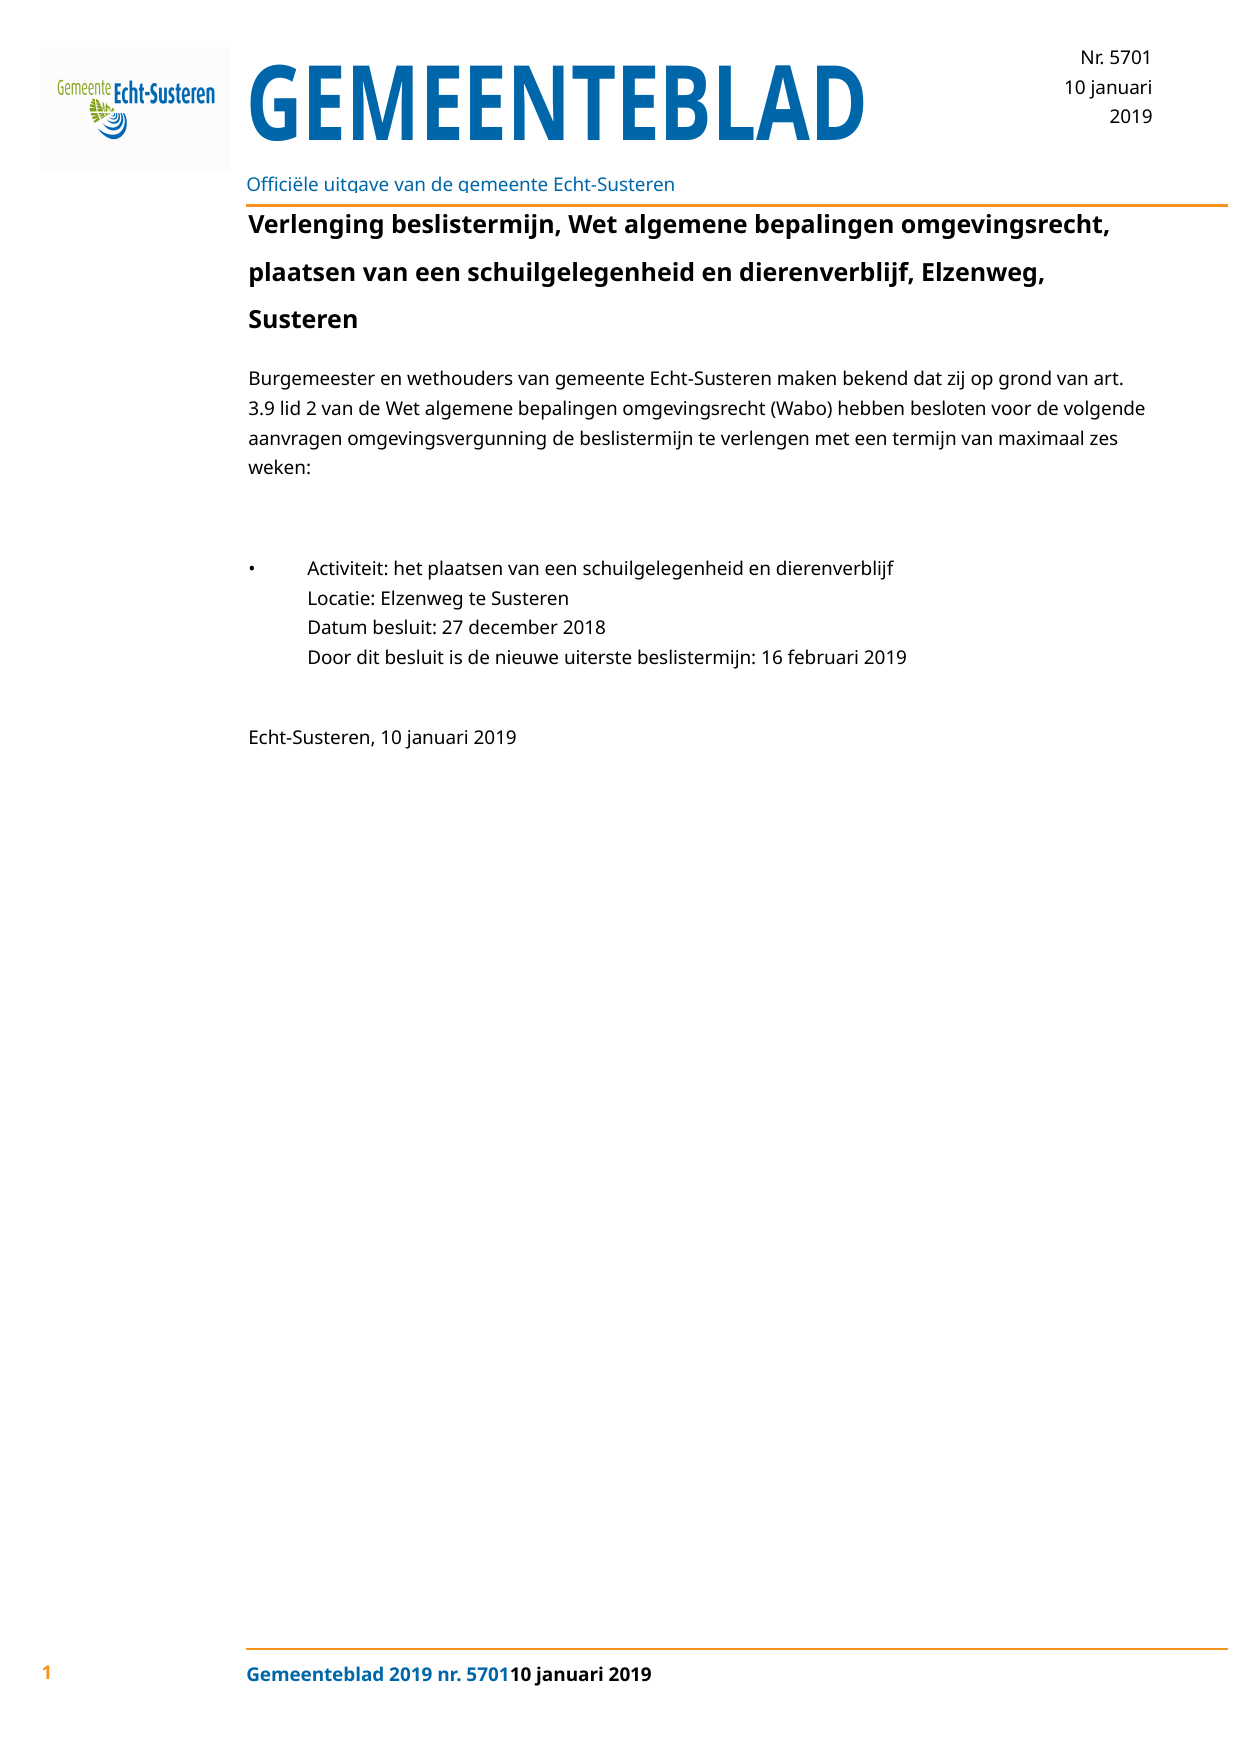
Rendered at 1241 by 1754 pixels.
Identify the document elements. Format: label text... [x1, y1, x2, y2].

list Activiteit: het plaatsen van een schuilgelegenheid en dierenverblijf [248, 555, 1152, 581]
list Locatie: Elzenweg te Susteren [248, 585, 1152, 610]
list Datum besluit: 27 december 2018 [248, 614, 1152, 640]
text Echt-Susteren, 10 januari 2019 [248, 724, 1152, 749]
text Burgemeester en wethouders van gemeente Echt-Susteren maken bekend dat zij op grond van art. 3.9 lid 2 van de Wet algemene bepalingen omgevingsrecht (Wabo) hebben besloten voor de volgende aanvragen omgevingsvergunning de beslistermijn te verlengen met een termijn van maximaal zes weken: [248, 366, 1152, 480]
text Verlenging beslistermijn, Wet algemene bepalingen omgevingsrecht, plaatsen van een schuilgelegenheid en dierenverblijf, Elzenweg, Susteren [248, 207, 1152, 336]
list Door dit besluit is de nieuwe uiterste beslistermijn: 16 februari 2019 [248, 644, 1152, 669]
picture [41, 47, 231, 172]
